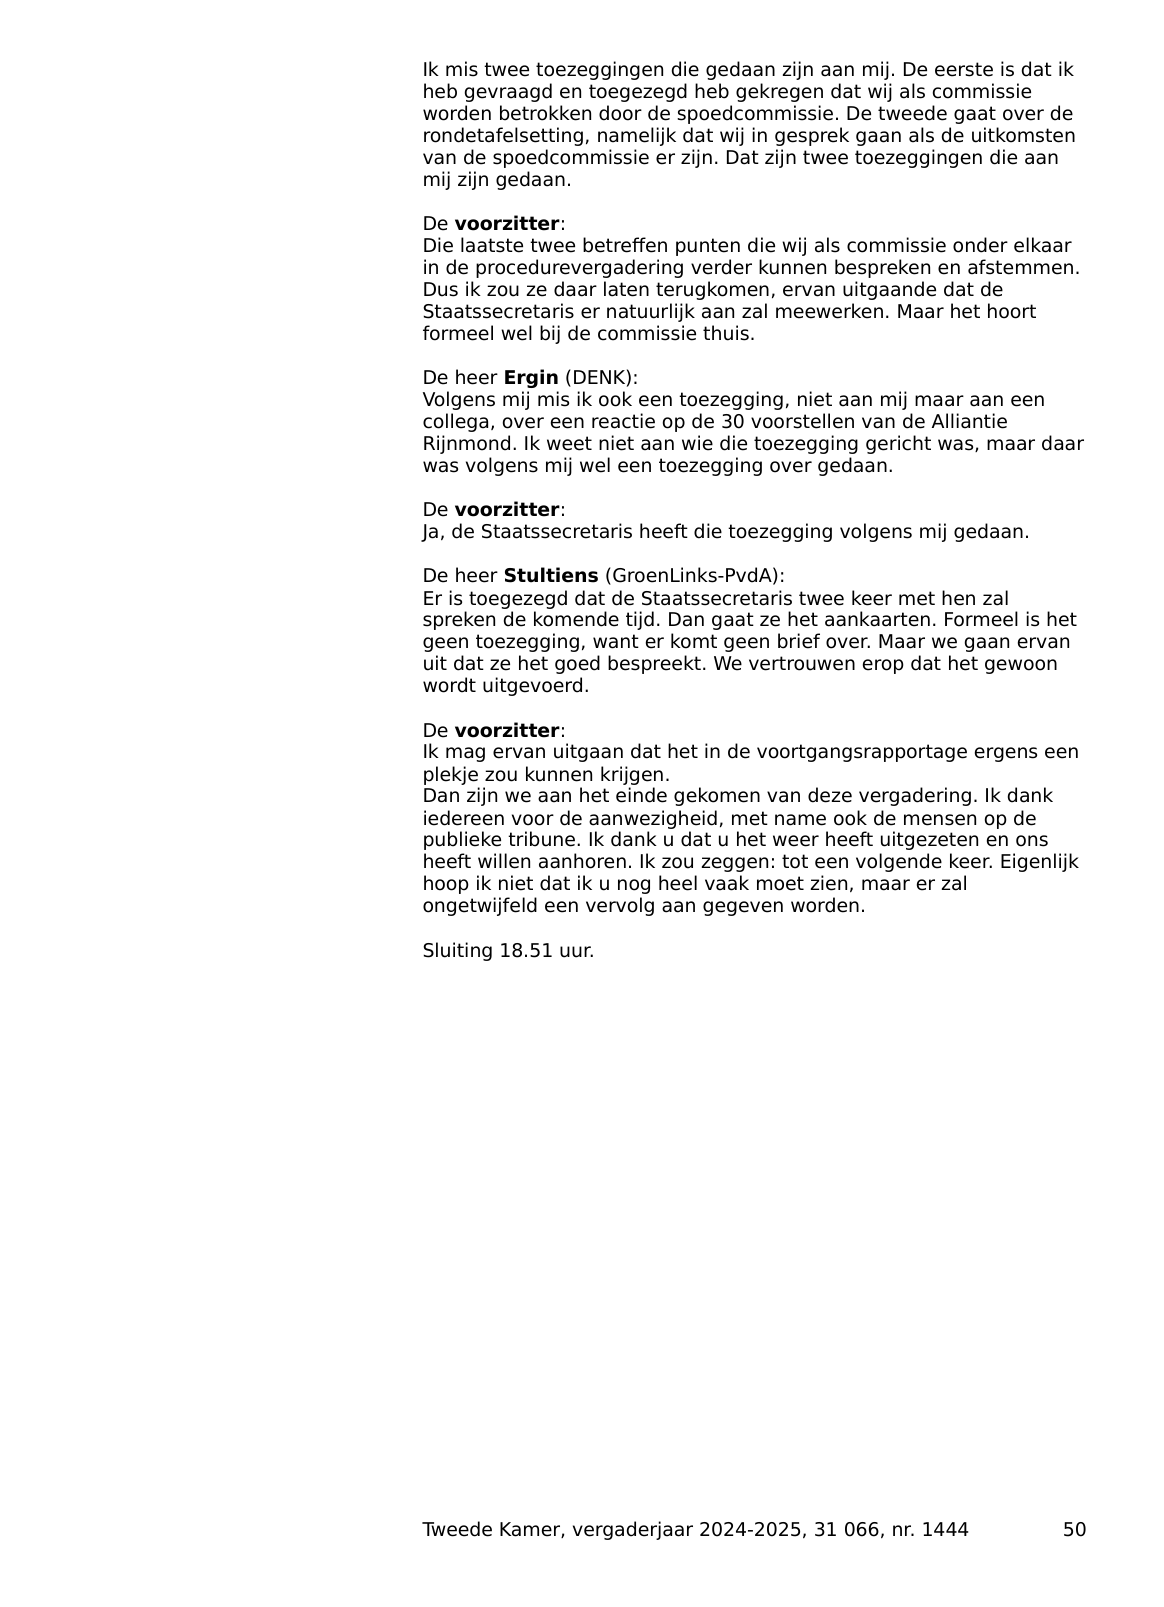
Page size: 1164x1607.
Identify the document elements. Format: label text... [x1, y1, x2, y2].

text Volgens mij mis ik ook een toezegging, niet aan mij maar aan een collega, over een reactie op de 30 voorstellen van de Alliantie Rijnmond. Ik weet niet aan wie die toezegging gericht was, maar daar was volgens mij wel een toezegging over gedaan. [422, 389, 1087, 477]
text Ik mis twee toezeggingen die gedaan zijn aan mij. De eerste is dat ik heb gevraagd en toegezegd heb gekregen dat wij als commissie worden betrokken door de spoedcommissie. De tweede gaat over de rondetafelsetting, namelijk dat wij in gesprek gaan als de uitkomsten van de spoedcommissie er zijn. Dat zijn twee toezeggingen die aan mij zijn gedaan. [422, 59, 1087, 191]
text De heer Ergin (DENK): [422, 367, 1087, 389]
text Sluiting 18.51 uur. [422, 939, 1087, 961]
text De heer Stultiens (GroenLinks-PvdA): [422, 565, 1087, 587]
text Die laatste twee betreffen punten die wij als commissie onder elkaar in de procedurevergadering verder kunnen bespreken en afstemmen. Dus ik zou ze daar laten terugkomen, ervan uitgaande dat de Staatssecretaris er natuurlijk aan zal meewerken. Maar het hoort formeel wel bij de commissie thuis. [422, 235, 1087, 345]
text De voorzitter: [422, 499, 1087, 521]
text Er is toegezegd dat de Staatssecretaris twee keer met hen zal spreken de komende tijd. Dan gaat ze het aankaarten. Formeel is het geen toezegging, want er komt geen brief over. Maar we gaan ervan uit dat ze het goed bespreekt. We vertrouwen erop dat het gewoon wordt uitgevoerd. [422, 587, 1087, 697]
text De voorzitter: [422, 213, 1087, 235]
text Dan zijn we aan het einde gekomen van deze vergadering. Ik dank iedereen voor de aanwezigheid, met name ook de mensen op de publieke tribune. Ik dank u dat u het weer heeft uitgezeten en ons heeft willen aanhoren. Ik zou zeggen: tot een volgende keer. Eigenlijk hoop ik niet dat ik u nog heel vaak moet zien, maar er zal ongetwijfeld een vervolg aan gegeven worden. [422, 785, 1087, 917]
text Ja, de Staatssecretaris heeft die toezegging volgens mij gedaan. [422, 521, 1087, 543]
text Ik mag ervan uitgaan dat het in de voortgangsrapportage ergens een plekje zou kunnen krijgen. [422, 741, 1087, 785]
text De voorzitter: [422, 719, 1087, 741]
